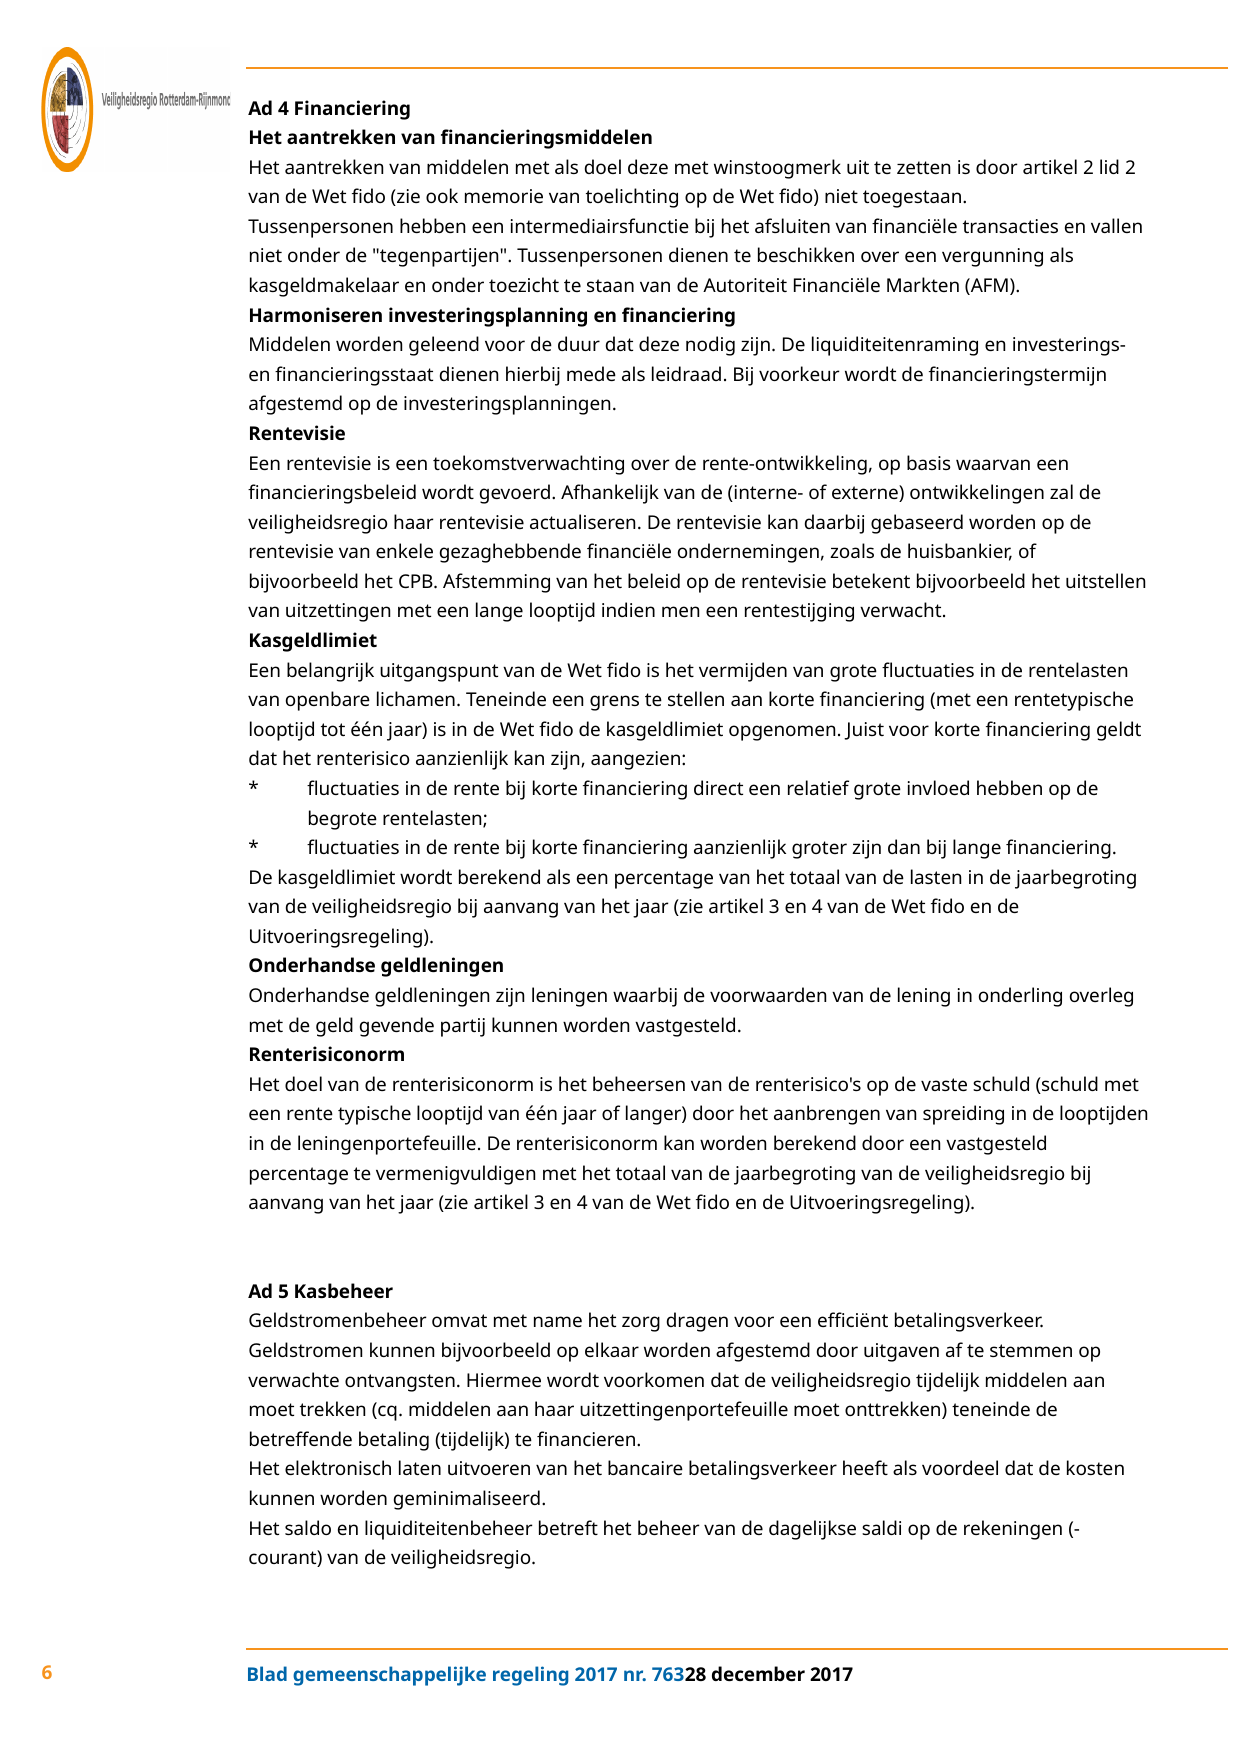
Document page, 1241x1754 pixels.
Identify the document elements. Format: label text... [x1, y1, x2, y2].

text Een rentevisie is een toekomstverwachting over de rente-ontwikkeling, op basis waarvan een financieringsbeleid wordt gevoerd. Afhankelijk van de (interne- of externe) ontwikkelingen zal de veiligheidsregio haar rentevisie actualiseren. De rentevisie kan daarbij gebaseerd worden op de rentevisie van enkele gezaghebbende financiële ondernemingen, zoals de huisbankier, of bijvoorbeeld het CPB. Afstemming van het beleid op de rentevisie betekent bijvoorbeeld het uitstellen van uitzettingen met een lange looptijd indien men een rentestijging verwacht. [248, 450, 1152, 623]
text Middelen worden geleend voor de duur dat deze nodig zijn. De liquiditeitenraming en investerings- en financieringsstaat dienen hierbij mede als leidraad. Bij voorkeur wordt de financieringstermijn afgestemd op de investeringsplanningen. [248, 331, 1152, 416]
text Harmoniseren investeringsplanning en financiering [248, 302, 1152, 328]
text Het saldo en liquiditeitenbeheer betreft het beheer van de dagelijkse saldi op de rekeningen (-courant) van de veiligheidsregio. [248, 1515, 1152, 1570]
text Een belangrijk uitgangspunt van de Wet fido is het vermijden van grote fluctuaties in de rentelasten van openbare lichamen. Teneinde een grens te stellen aan korte financiering (met een rentetypische looptijd tot één jaar) is in de Wet fido de kasgeldlimiet opgenomen. Juist voor korte financiering geldt dat het renterisico aanzienlijk kan zijn, aangezien: [248, 657, 1152, 771]
list fluctuaties in de rente bij korte financiering aanzienlijk groter zijn dan bij lange financiering. [248, 834, 1152, 860]
text Ad 4 Financiering [248, 95, 1152, 121]
text Tussenpersonen hebben een intermediairsfunctie bij het afsluiten van financiële transacties en vallen niet onder de "tegenpartijen". Tussenpersonen dienen te beschikken over een vergunning als kasgeldmakelaar en onder toezicht te staan van de Autoriteit Financiële Markten (AFM). [248, 213, 1152, 298]
picture [41, 47, 231, 172]
text Onderhandse geldleningen [248, 953, 1152, 978]
text Het aantrekken van middelen met als doel deze met winstoogmerk uit te zetten is door artikel 2 lid 2 van de Wet fido (zie ook memorie van toelichting op de Wet fido) niet toegestaan. [248, 154, 1152, 209]
text Ad 5 Kasbeheer [248, 1278, 1152, 1304]
text Geldstromenbeheer omvat met name het zorg dragen voor een efficiënt betalingsverkeer. Geldstromen kunnen bijvoorbeeld op elkaar worden afgestemd door uitgaven af te stemmen op verwachte ontvangsten. Hiermee wordt voorkomen dat de veiligheidsregio tijdelijk middelen aan moet trekken (cq. middelen aan haar uitzettingenportefeuille moet onttrekken) teneinde de betreffende betaling (tijdelijk) te financieren. [248, 1308, 1152, 1452]
text Onderhandse geldleningen zijn leningen waarbij de voorwaarden van de lening in onderling overleg met de geld gevende partij kunnen worden vastgesteld. [248, 982, 1152, 1038]
text De kasgeldlimiet wordt berekend als een percentage van het totaal van de lasten in de jaarbegroting van de veiligheidsregio bij aanvang van het jaar (zie artikel 3 en 4 van de Wet fido en de Uitvoeringsregeling). [248, 864, 1152, 949]
text Kasgeldlimiet [248, 627, 1152, 653]
text Renterisiconorm [248, 1041, 1152, 1067]
text Het elektronisch laten uitvoeren van het bancaire betalingsverkeer heeft als voordeel dat de kosten kunnen worden geminimaliseerd. [248, 1456, 1152, 1511]
list fluctuaties in de rente bij korte financiering direct een relatief grote invloed hebben op de begrote rentelasten; [248, 775, 1152, 831]
text Het aantrekken van financieringsmiddelen [248, 124, 1152, 150]
text Het doel van de renterisiconorm is het beheersen van de renterisico's op de vaste schuld (schuld met een rente typische looptijd van één jaar of langer) door het aanbrengen van spreiding in de looptijden in de leningenportefeuille. De renterisiconorm kan worden berekend door een vastgesteld percentage te vermenigvuldigen met het totaal van de jaarbegroting van de veiligheidsregio bij aanvang van het jaar (zie artikel 3 en 4 van de Wet fido en de Uitvoeringsregeling). [248, 1071, 1152, 1215]
text Rentevisie [248, 420, 1152, 446]
